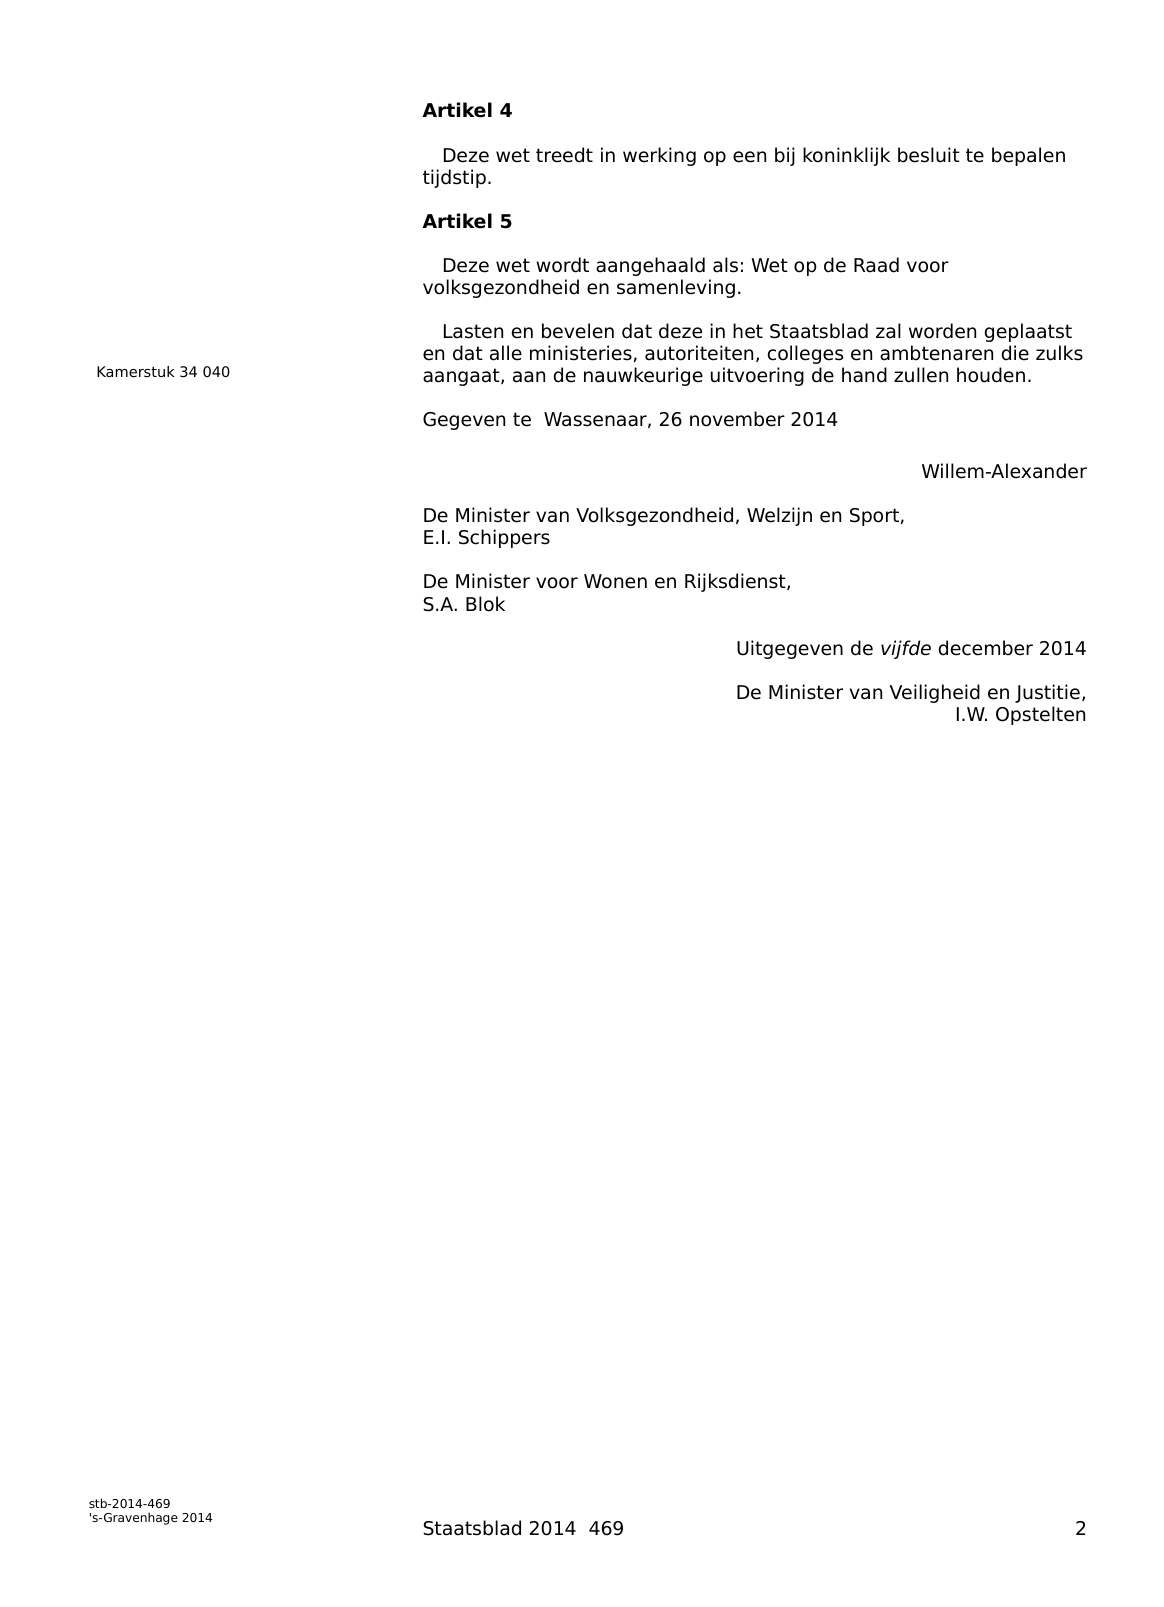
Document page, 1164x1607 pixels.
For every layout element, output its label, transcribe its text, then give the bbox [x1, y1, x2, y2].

text Kamerstuk 34 040 [77, 364, 396, 381]
text Deze wet treedt in werking op een bij koninklijk besluit te bepalen tijdstip. [422, 144, 1087, 188]
text De Minister voor Wonen en Rijksdienst, S.A. Blok [422, 571, 1087, 615]
text Willem-Alexander [422, 461, 1087, 483]
text Uitgegeven de vijfde december 2014 [422, 638, 1087, 659]
text 's-Gravenhage 2014 [88, 1511, 323, 1525]
text Lasten en bevelen dat deze in het Staatsblad zal worden geplaatst en dat alle ministeries, autoriteiten, colleges en ambtenaren die zulks aangaat, aan de nauwkeurige uitvoering de hand zullen houden. [422, 321, 1087, 387]
subtitle Artikel 4 [422, 100, 1087, 122]
text De Minister van Volksgezondheid, Welzijn en Sport, E.I. Schippers [422, 505, 1087, 549]
text De Minister van Veiligheid en Justitie, I.W. Opstelten [422, 682, 1087, 726]
text stb-2014-469 [88, 1497, 323, 1511]
subtitle Artikel 5 [422, 211, 1087, 233]
text Deze wet wordt aangehaald als: Wet op de Raad voor volksgezondheid en samenleving. [422, 255, 1087, 299]
text Gegeven te Wassenaar, 26 november 2014 [422, 409, 1087, 431]
